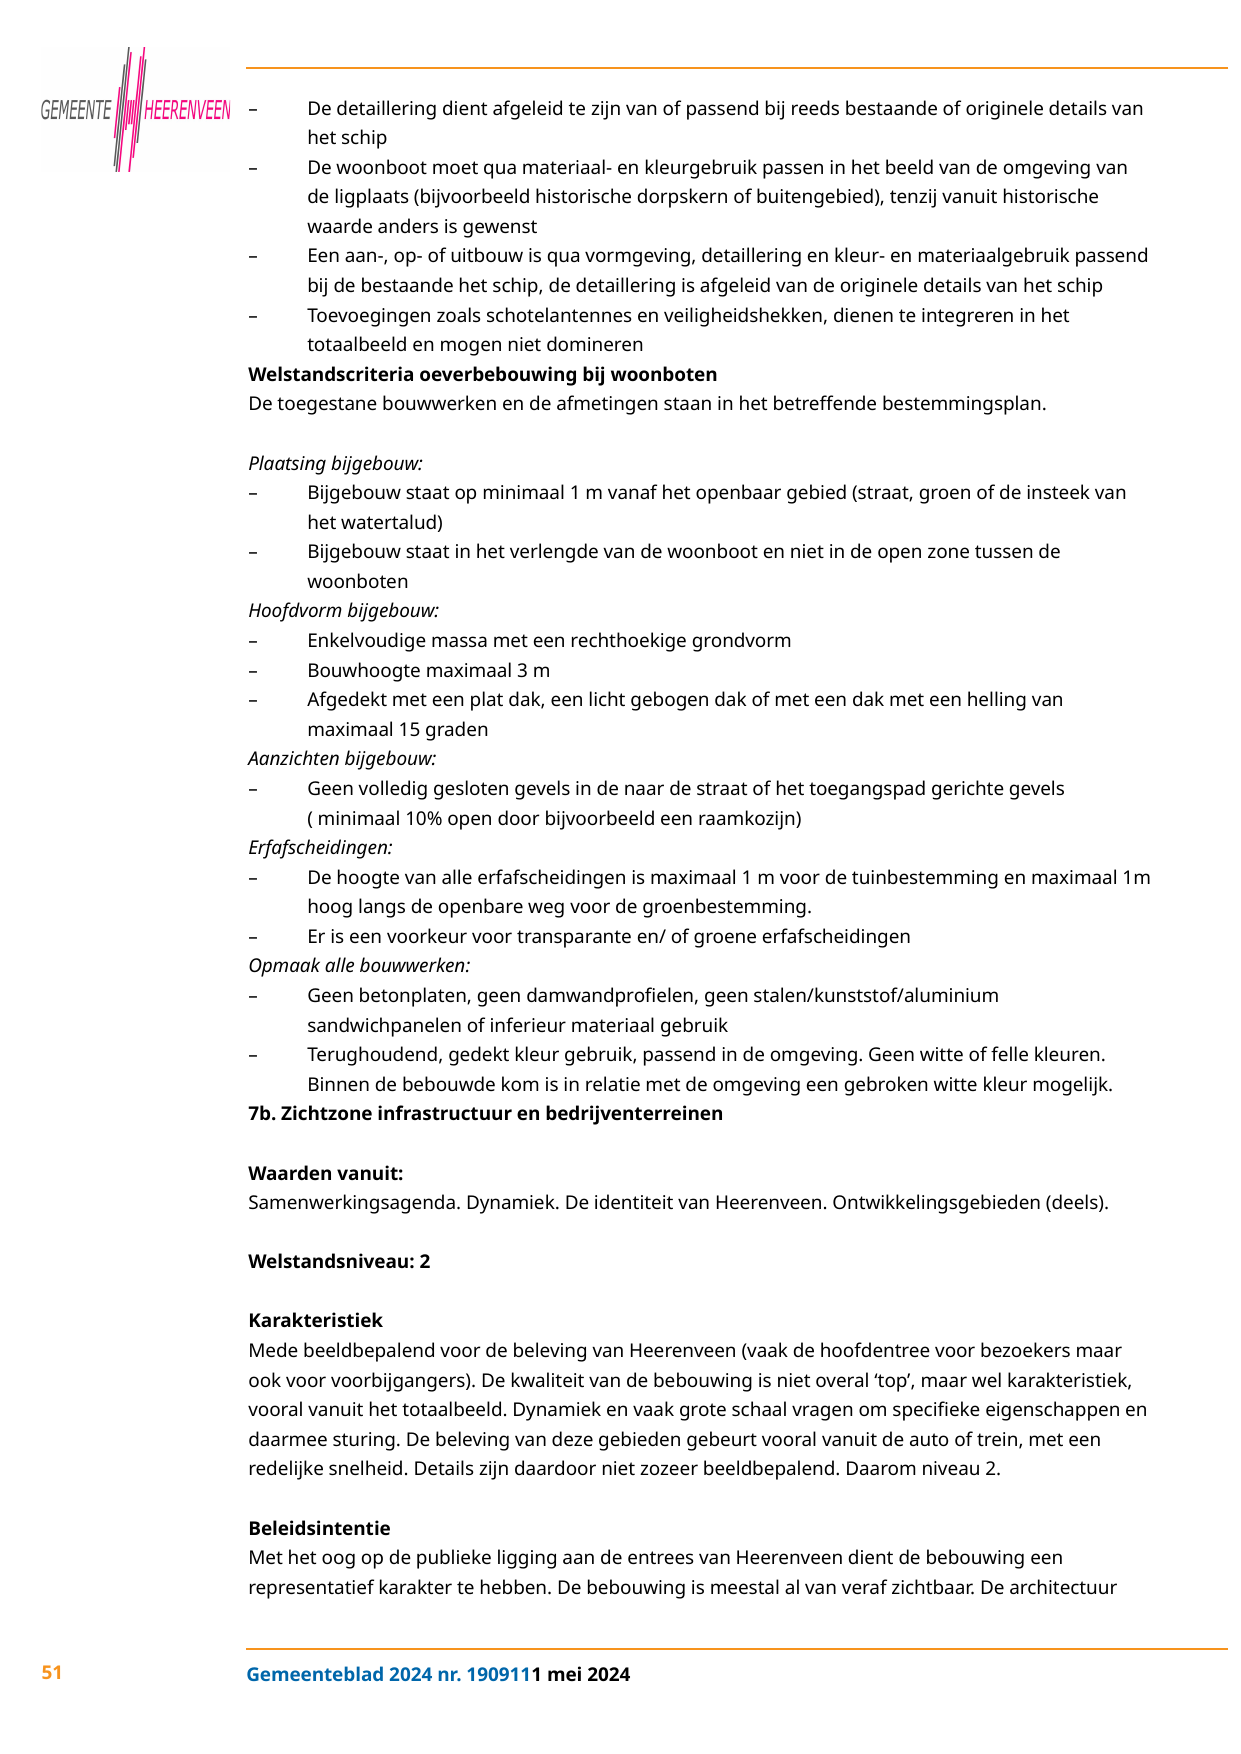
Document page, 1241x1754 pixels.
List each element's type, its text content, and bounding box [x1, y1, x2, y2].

text Beleidsintentie [248, 1515, 1152, 1541]
list Afgedekt met een plat dak, een licht gebogen dak of met een dak met een helling van maximaal 15 graden [248, 686, 1152, 742]
list Enkelvoudige massa met een rechthoekige grondvorm [248, 627, 1152, 653]
text Mede beeldbepalend voor de beleving van Heerenveen (vaak de hoofdentree voor bezoekers maar ook voor voorbijgangers). De kwaliteit van de bebouwing is niet overal ‘top’, maar wel karakteristiek, vooral vanuit het totaalbeeld. Dynamiek en vaak grote schaal vragen om specifieke eigenschappen en daarmee sturing. De beleving van deze gebieden gebeurt vooral vanuit de auto of trein, met een redelijke snelheid. Details zijn daardoor niet zozeer beeldbepalend. Daarom niveau 2. [248, 1337, 1152, 1481]
list Terughoudend, gedekt kleur gebruik, passend in de omgeving. Geen witte of felle kleuren. Binnen de bebouwde kom is in relatie met de omgeving een gebroken witte kleur mogelijk. [248, 1041, 1152, 1097]
list Een aan-, op- of uitbouw is qua vormgeving, detaillering en kleur- en materiaalgebruik passend bij de bestaande het schip, de detaillering is afgeleid van de originele details van het schip [248, 243, 1152, 298]
list Toevoegingen zoals schotelantennes en veiligheidshekken, dienen te integreren in het totaalbeeld en mogen niet domineren [248, 302, 1152, 357]
text De toegestane bouwwerken en de afmetingen staan in het betreffende bestemmingsplan. [248, 391, 1152, 416]
text Aanzichten bijgebouw: [248, 746, 1152, 771]
text Plaatsing bijgebouw: [248, 450, 1152, 476]
list Bouwhoogte maximaal 3 m [248, 657, 1152, 683]
text Hoofdvorm bijgebouw: [248, 598, 1152, 623]
list Geen betonplaten, geen damwandprofielen, geen stalen/kunststof/aluminium sandwichpanelen of inferieur materiaal gebruik [248, 982, 1152, 1038]
list Geen volledig gesloten gevels in de naar de straat of het toegangspad gerichte gevels ( minimaal 10% open door bijvoorbeeld een raamkozijn) [248, 775, 1152, 831]
text Welstandscriteria oeverbebouwing bij woonboten [248, 361, 1152, 387]
list De hoogte van alle erfafscheidingen is maximaal 1 m voor de tuinbestemming en maximaal 1m hoog langs de openbare weg voor de groenbestemming. [248, 864, 1152, 919]
list Bijgebouw staat op minimaal 1 m vanaf het openbaar gebied (straat, groen of de insteek van het watertalud) [248, 479, 1152, 535]
text Karakteristiek [248, 1308, 1152, 1333]
list Bijgebouw staat in het verlengde van de woonboot en niet in de open zone tussen de woonboten [248, 538, 1152, 594]
text Welstandsniveau: 2 [248, 1248, 1152, 1274]
list De woonboot moet qua materiaal- en kleurgebruik passen in het beeld van de omgeving van de ligplaats (bijvoorbeeld historische dorpskern of buitengebied), tenzij vanuit historische waarde anders is gewenst [248, 154, 1152, 239]
list De detaillering dient afgeleid te zijn van of passend bij reeds bestaande of originele details van het schip [248, 95, 1152, 150]
text 7b. Zichtzone infrastructuur en bedrijventerreinen [248, 1101, 1152, 1126]
list Er is een voorkeur voor transparante en/ of groene erfafscheidingen [248, 923, 1152, 949]
text Met het oog op de publieke ligging aan de entrees van Heerenveen dient de bebouwing een representatief karakter te hebben. De bebouwing is meestal al van veraf zichtbaar. De architectuur [248, 1544, 1152, 1600]
picture [41, 47, 231, 172]
text Samenwerkingsagenda. Dynamiek. De identiteit van Heerenveen. Ontwikkelingsgebieden (deels). [248, 1189, 1152, 1215]
text Waarden vanuit: [248, 1160, 1152, 1186]
text Opmaak alle bouwwerken: [248, 953, 1152, 978]
text Erfafscheidingen: [248, 834, 1152, 860]
